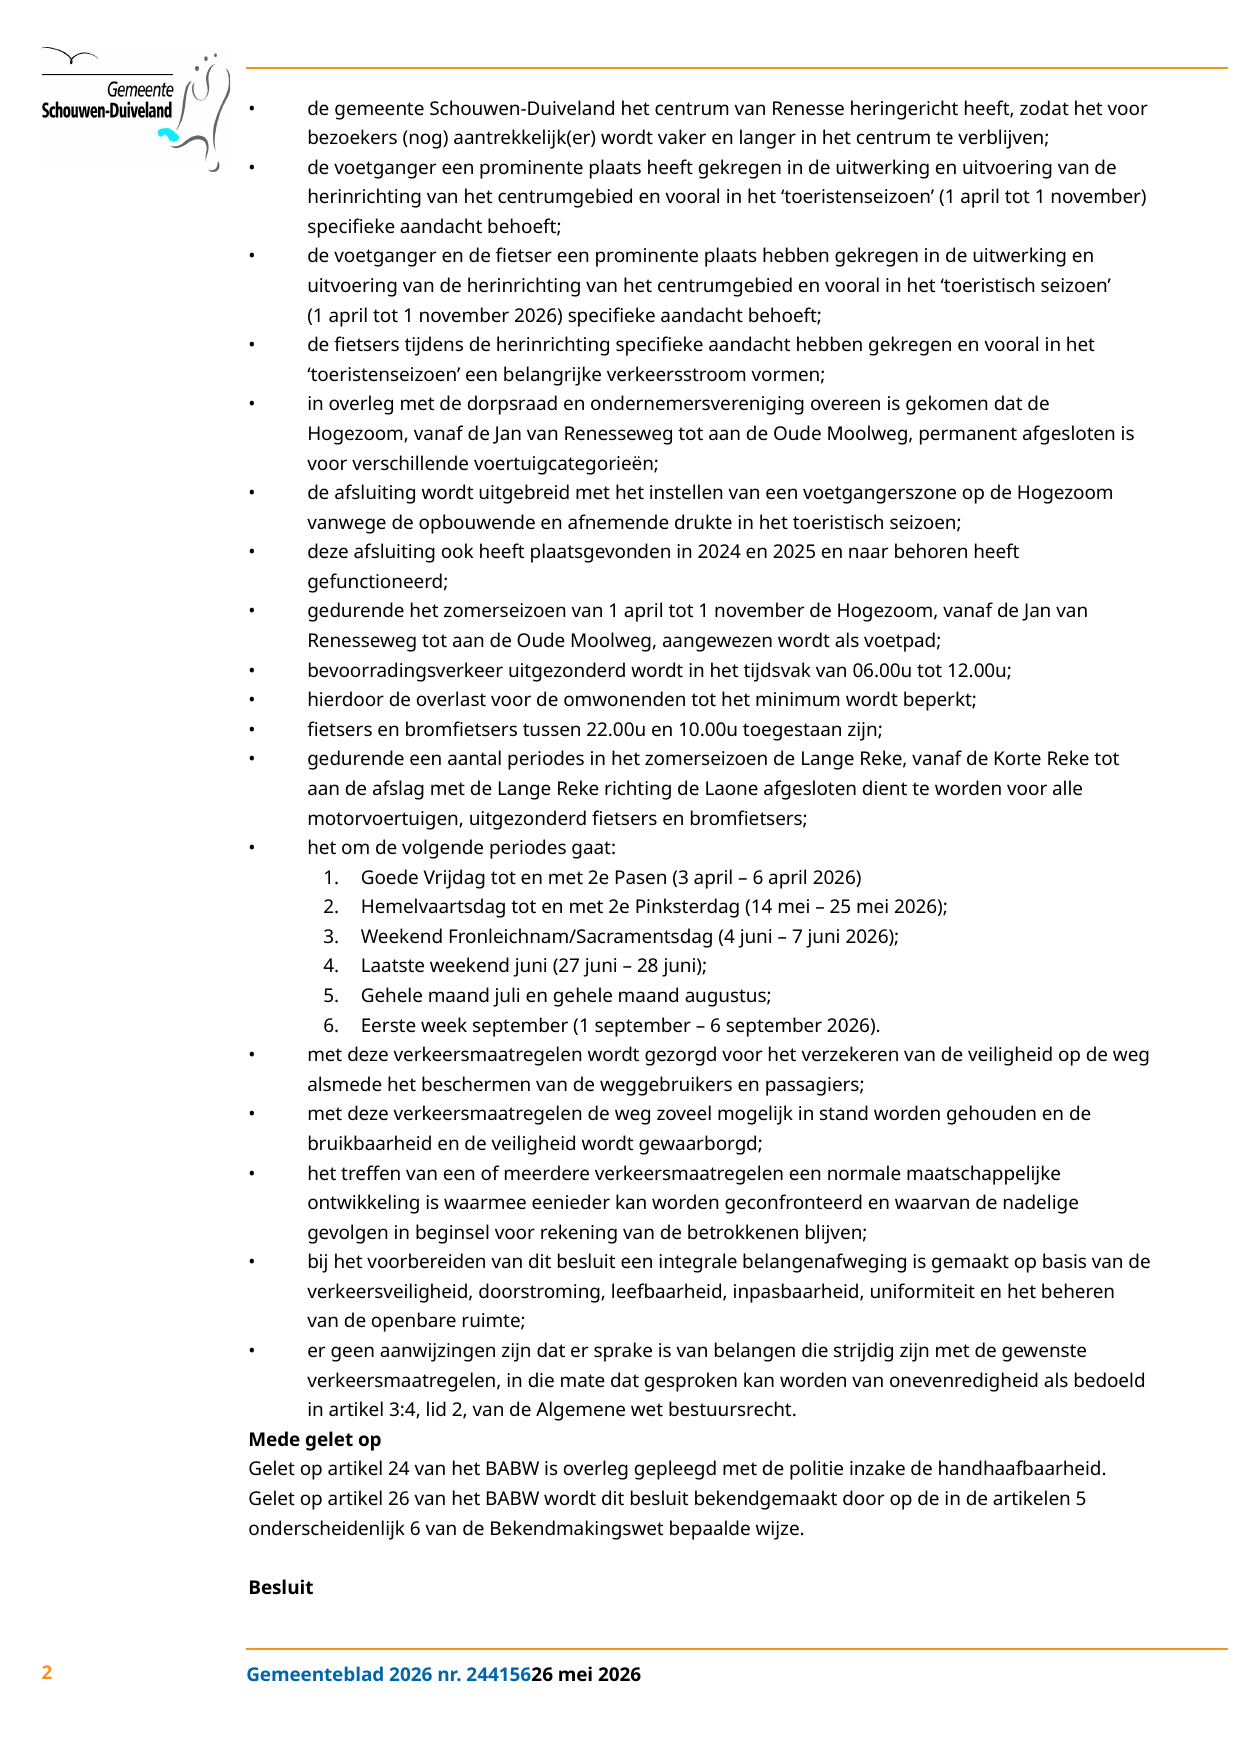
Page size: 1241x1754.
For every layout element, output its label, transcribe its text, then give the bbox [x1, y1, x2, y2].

text Mede gelet op [248, 1426, 1152, 1452]
list bij het voorbereiden van dit besluit een integrale belangenafweging is gemaakt op basis van de verkeersveiligheid, doorstroming, leefbaarheid, inpasbaarheid, uniformiteit en het beheren van de openbare ruimte; [248, 1248, 1152, 1333]
list de afsluiting wordt uitgebreid met het instellen van een voetgangerszone op de Hogezoom vanwege de opbouwende en afnemende drukte in het toeristisch seizoen; [248, 479, 1152, 535]
list in overleg met de dorpsraad en ondernemersvereniging overeen is gekomen dat de Hogezoom, vanaf de Jan van Renesseweg tot aan de Oude Moolweg, permanent afgesloten is voor verschillende voertuigcategorieën; [248, 391, 1152, 476]
list (1 april tot 1 november 2026) specifieke aandacht behoeft; [248, 302, 1152, 328]
list Weekend Fronleichnam/Sacramentsdag (4 juni – 7 juni 2026); [323, 923, 1152, 949]
list de voetganger een prominente plaats heeft gekregen in de uitwerking en uitvoering van de herinrichting van het centrumgebied en vooral in het ‘toeristenseizoen’ (1 april tot 1 november) specifieke aandacht behoeft; [248, 154, 1152, 239]
list Goede Vrijdag tot en met 2e Pasen (3 april – 6 april 2026) [323, 864, 1152, 890]
list de voetganger en de fietser een prominente plaats hebben gekregen in de uitwerking en uitvoering van de herinrichting van het centrumgebied en vooral in het ‘toeristisch seizoen’ [248, 243, 1152, 298]
list Hemelvaartsdag tot en met 2e Pinksterdag (14 mei – 25 mei 2026); [323, 893, 1152, 919]
picture [41, 47, 231, 172]
list bevoorradingsverkeer uitgezonderd wordt in het tijdsvak van 06.00u tot 12.00u; [248, 657, 1152, 683]
list Laatste weekend juni (27 juni – 28 juni); [323, 953, 1152, 978]
list met deze verkeersmaatregelen wordt gezorgd voor het verzekeren van de veiligheid op de weg alsmede het beschermen van de weggebruikers en passagiers; [248, 1041, 1152, 1097]
text Besluit [248, 1574, 1152, 1600]
list Gehele maand juli en gehele maand augustus; [323, 982, 1152, 1008]
list deze afsluiting ook heeft plaatsgevonden in 2024 en 2025 en naar behoren heeft gefunctioneerd; [248, 538, 1152, 594]
text Gelet op artikel 26 van het BABW wordt dit besluit bekendgemaakt door op de in de artikelen 5 onderscheidenlijk 6 van de Bekendmakingswet bepaalde wijze. [248, 1485, 1152, 1541]
list het om de volgende periodes gaat: [248, 834, 1152, 860]
list de fietsers tijdens de herinrichting specifieke aandacht hebben gekregen en vooral in het ‘toeristenseizoen’ een belangrijke verkeersstroom vormen; [248, 331, 1152, 387]
list er geen aanwijzingen zijn dat er sprake is van belangen die strijdig zijn met de gewenste verkeersmaatregelen, in die mate dat gesproken kan worden van onevenredigheid als bedoeld in artikel 3:4, lid 2, van de Algemene wet bestuursrecht. [248, 1337, 1152, 1422]
list Eerste week september (1 september – 6 september 2026). [323, 1012, 1152, 1038]
list het treffen van een of meerdere verkeersmaatregelen een normale maatschappelijke ontwikkeling is waarmee eenieder kan worden geconfronteerd en waarvan de nadelige gevolgen in beginsel voor rekening van de betrokkenen blijven; [248, 1160, 1152, 1245]
list hierdoor de overlast voor de omwonenden tot het minimum wordt beperkt; [248, 686, 1152, 712]
list gedurende het zomerseizoen van 1 april tot 1 november de Hogezoom, vanaf de Jan van Renesseweg tot aan de Oude Moolweg, aangewezen wordt als voetpad; [248, 598, 1152, 653]
list de gemeente Schouwen-Duiveland het centrum van Renesse heringericht heeft, zodat het voor bezoekers (nog) aantrekkelijk(er) wordt vaker en langer in het centrum te verblijven; [248, 95, 1152, 150]
list met deze verkeersmaatregelen de weg zoveel mogelijk in stand worden gehouden en de bruikbaarheid en de veiligheid wordt gewaarborgd; [248, 1101, 1152, 1156]
list fietsers en bromfietsers tussen 22.00u en 10.00u toegestaan zijn; [248, 716, 1152, 742]
text Gelet op artikel 24 van het BABW is overleg gepleegd met de politie inzake de handhaafbaarheid. [248, 1456, 1152, 1481]
list gedurende een aantal periodes in het zomerseizoen de Lange Reke, vanaf de Korte Reke tot aan de afslag met de Lange Reke richting de Laone afgesloten dient te worden voor alle motorvoertuigen, uitgezonderd fietsers en bromfietsers; [248, 746, 1152, 831]
